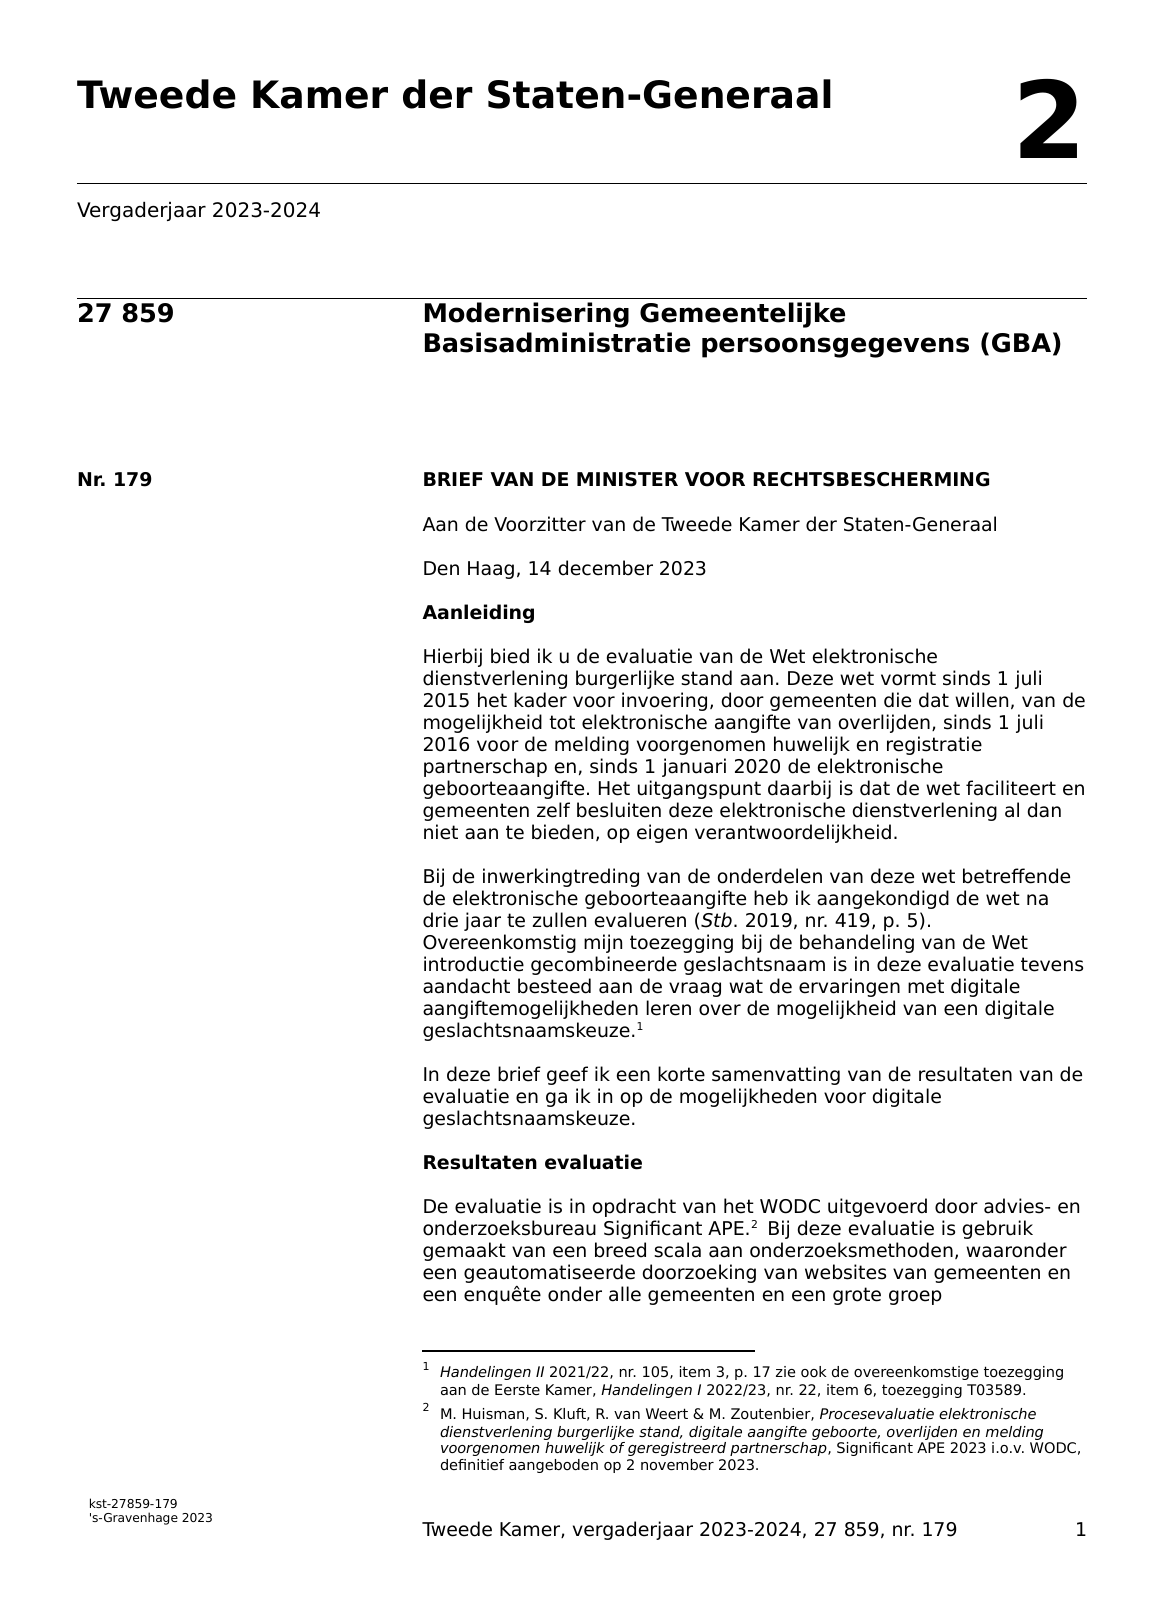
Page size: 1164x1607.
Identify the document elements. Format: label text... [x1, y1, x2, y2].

text 's-Gravenhage 2023 [88, 1511, 323, 1525]
text M. Huisman, S. Kluft, R. van Weert & M. Zoutenbier, Procesevaluatie elektronische dienstverlening burgerlijke stand, digitale aangifte geboorte, overlijden en melding voorgenomen huwelijk of geregistreerd partnerschap, Significant APE 2023 i.o.v. WODC, definitief aangeboden op 2 november 2023. [422, 1402, 1087, 1474]
subtitle 27 859 Modernisering Gemeentelijke Basisadministratie persoonsgegevens (GBA) [77, 299, 1087, 358]
subtitle Resultaten evaluatie [422, 1152, 1087, 1174]
text Den Haag, 14 december 2023 [422, 558, 1087, 580]
text In deze brief geef ik een korte samenvatting van de resultaten van de evaluatie en ga ik in op de mogelijkheden voor digitale geslachtsnaamskeuze. [422, 1064, 1087, 1130]
table_header 2 [886, 59, 1087, 183]
table_header Tweede Kamer der Staten-Generaal [77, 59, 886, 183]
text Hierbij bied ik u de evaluatie van de Wet elektronische dienstverlening burgerlijke stand aan. Deze wet vormt sinds 1 juli 2015 het kader voor invoering, door gemeenten die dat willen, van de mogelijkheid tot elektronische aangifte van overlijden, sinds 1 juli 2016 voor de melding voorgenomen huwelijk en registratie partnerschap en, sinds 1 januari 2020 de elektronische geboorteaangifte. Het uitgangspunt daarbij is dat de wet faciliteert en gemeenten zelf besluiten deze elektronische dienstverlening al dan niet aan te bieden, op eigen verantwoordelijkheid. [422, 646, 1087, 844]
table_cell Vergaderjaar 2023-2024 [77, 184, 1087, 298]
text De evaluatie is in opdracht van het WODC uitgevoerd door advies- en onderzoeksbureau Significant APE. Bij deze evaluatie is gebruik gemaakt van een breed scala aan onderzoeksmethoden, waaronder een geautomatiseerde doorzoeking van websites van gemeenten en een enquête onder alle gemeenten en een grote groep [422, 1196, 1087, 1306]
text kst-27859-179 [88, 1497, 323, 1511]
text Bij de inwerkingtreding van de onderdelen van deze wet betreffende de elektronische geboorteaangifte heb ik aangekondigd de wet na drie jaar te zullen evalueren (Stb. 2019, nr. 419, p. 5). Overeenkomstig mijn toezegging bij de behandeling van de Wet introductie gecombineerde geslachtsnaam is in deze evaluatie tevens aandacht besteed aan de vraag wat de ervaringen met digitale aangiftemogelijkheden leren over de mogelijkheid van een digitale geslachtsnaamskeuze. [422, 866, 1087, 1042]
subtitle Aanleiding [422, 602, 1087, 624]
text Handelingen II 2021/22, nr. 105, item 3, p. 17 zie ook de overeenkomstige toezegging aan de Eerste Kamer, Handelingen I 2022/23, nr. 22, item 6, toezegging T03589. [422, 1360, 1087, 1399]
subtitle Nr. 179 BRIEF VAN DE MINISTER VOOR RECHTSBESCHERMING [77, 469, 1087, 491]
text Aan de Voorzitter van de Tweede Kamer der Staten-Generaal [422, 513, 1087, 536]
